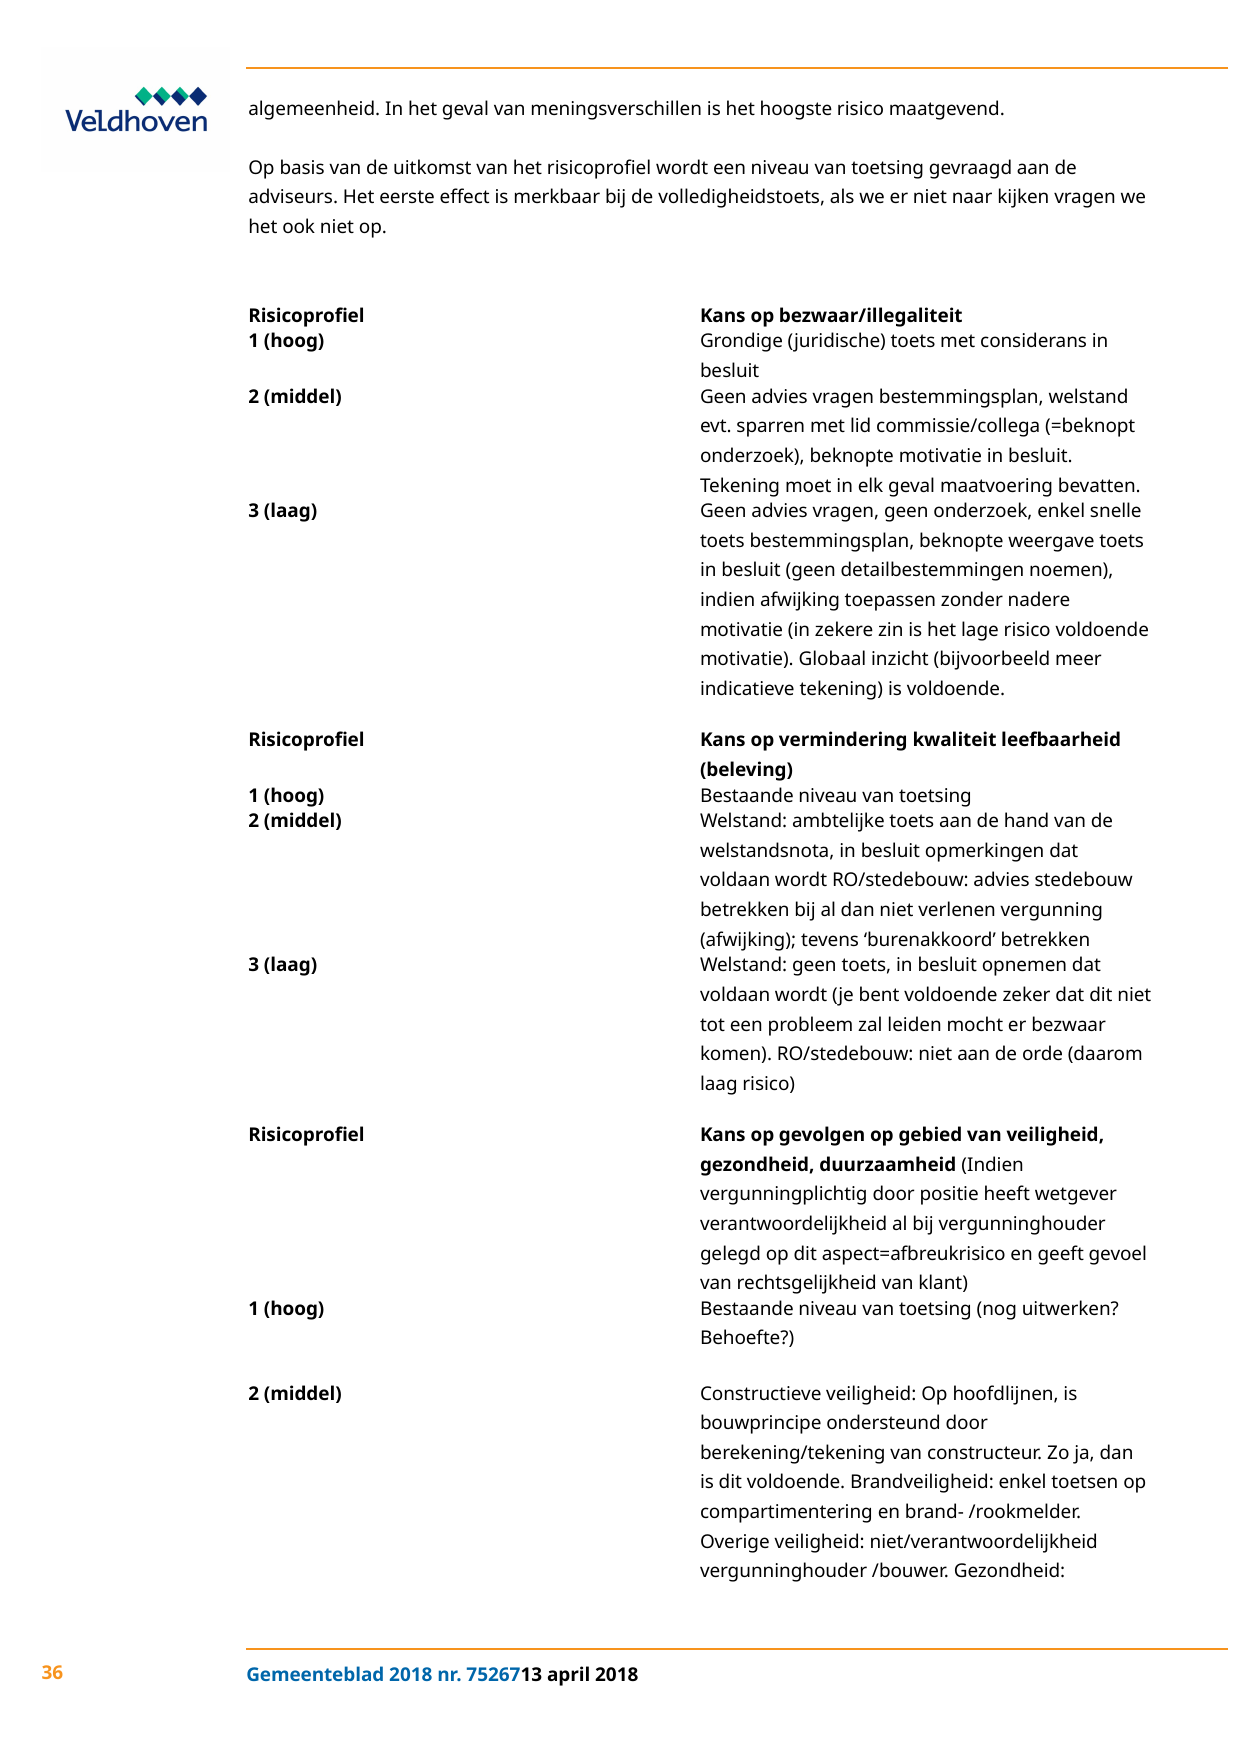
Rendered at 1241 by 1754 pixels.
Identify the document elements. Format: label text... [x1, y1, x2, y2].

table_cell [248, 1096, 700, 1121]
table_cell 1 (hoog) [248, 782, 700, 807]
table_cell [700, 701, 1152, 726]
table_cell 3 (laag) [248, 952, 700, 1096]
picture [41, 47, 231, 172]
table_cell Geen advies vragen bestemmingsplan, welstand evt. sparren met lid commissie/collega (=beknopt onderzoek), beknopte motivatie in besluit. Tekening moet in elk geval maatvoering bevatten. [700, 383, 1152, 497]
text algemeenheid. In het geval van meningsverschillen is het hoogste risico maatgevend. [248, 95, 1152, 121]
table_cell Risicoprofiel [248, 1121, 700, 1295]
table_header Risicoprofiel [248, 302, 700, 328]
table_cell Bestaande niveau van toetsing [700, 782, 1152, 807]
text Op basis van de uitkomst van het risicoprofiel wordt een niveau van toetsing gevraagd aan de adviseurs. Het eerste effect is merkbaar bij de volledigheidstoets, als we er niet naar kijken vragen we het ook niet op. [248, 154, 1152, 239]
table_cell Welstand: ambtelijke toets aan de hand van de welstandsnota, in besluit opmerkingen dat voldaan wordt RO/stedebouw: advies stedebouw betrekken bij al dan niet verlenen vergunning (afwijking); tevens ‘burenakkoord’ betrekken [700, 808, 1152, 952]
table_cell Kans op gevolgen op gebied van veiligheid, gezondheid, duurzaamheid (Indien vergunningplichtig door positie heeft wetgever verantwoordelijkheid al bij vergunninghouder gelegd op dit aspect=afbreukrisico en geeft gevoel van rechtsgelijkheid van klant) [700, 1121, 1152, 1295]
table_cell Bestaande niveau van toetsing (nog uitwerken? Behoefte?) [700, 1295, 1152, 1380]
table_cell Welstand: geen toets, in besluit opnemen dat voldaan wordt (je bent voldoende zeker dat dit niet tot een probleem zal leiden mocht er bezwaar komen). RO/stedebouw: niet aan de orde (daarom laag risico) [700, 952, 1152, 1096]
table_cell 3 (laag) [248, 498, 700, 701]
table_header Kans op bezwaar/illegaliteit [700, 302, 1152, 328]
table_cell 2 (middel) [248, 383, 700, 497]
table_cell Constructieve veiligheid: Op hoofdlijnen, is bouwprincipe ondersteund door berekening/tekening van constructeur. Zo ja, dan is dit voldoende. Brandveiligheid: enkel toetsen op compartimentering en brand- /rookmelder. Overige veiligheid: niet/verantwoordelijkheid vergunninghouder /bouwer. Gezondheid: [700, 1380, 1152, 1583]
table_cell 1 (hoog) [248, 328, 700, 383]
table_cell 2 (middel) [248, 808, 700, 952]
table_cell Kans op vermindering kwaliteit leefbaarheid (beleving) [700, 726, 1152, 782]
table_cell Geen advies vragen, geen onderzoek, enkel snelle toets bestemmingsplan, beknopte weergave toets in besluit (geen detailbestemmingen noemen), indien afwijking toepassen zonder nadere motivatie (in zekere zin is het lage risico voldoende motivatie). Globaal inzicht (bijvoorbeeld meer indicatieve tekening) is voldoende. [700, 498, 1152, 701]
table_cell 2 (middel) [248, 1380, 700, 1583]
table_cell [700, 1096, 1152, 1121]
table_cell Risicoprofiel [248, 726, 700, 782]
table_cell Grondige (juridische) toets met considerans in besluit [700, 328, 1152, 383]
table_cell [248, 701, 700, 726]
table_cell 1 (hoog) [248, 1295, 700, 1380]
